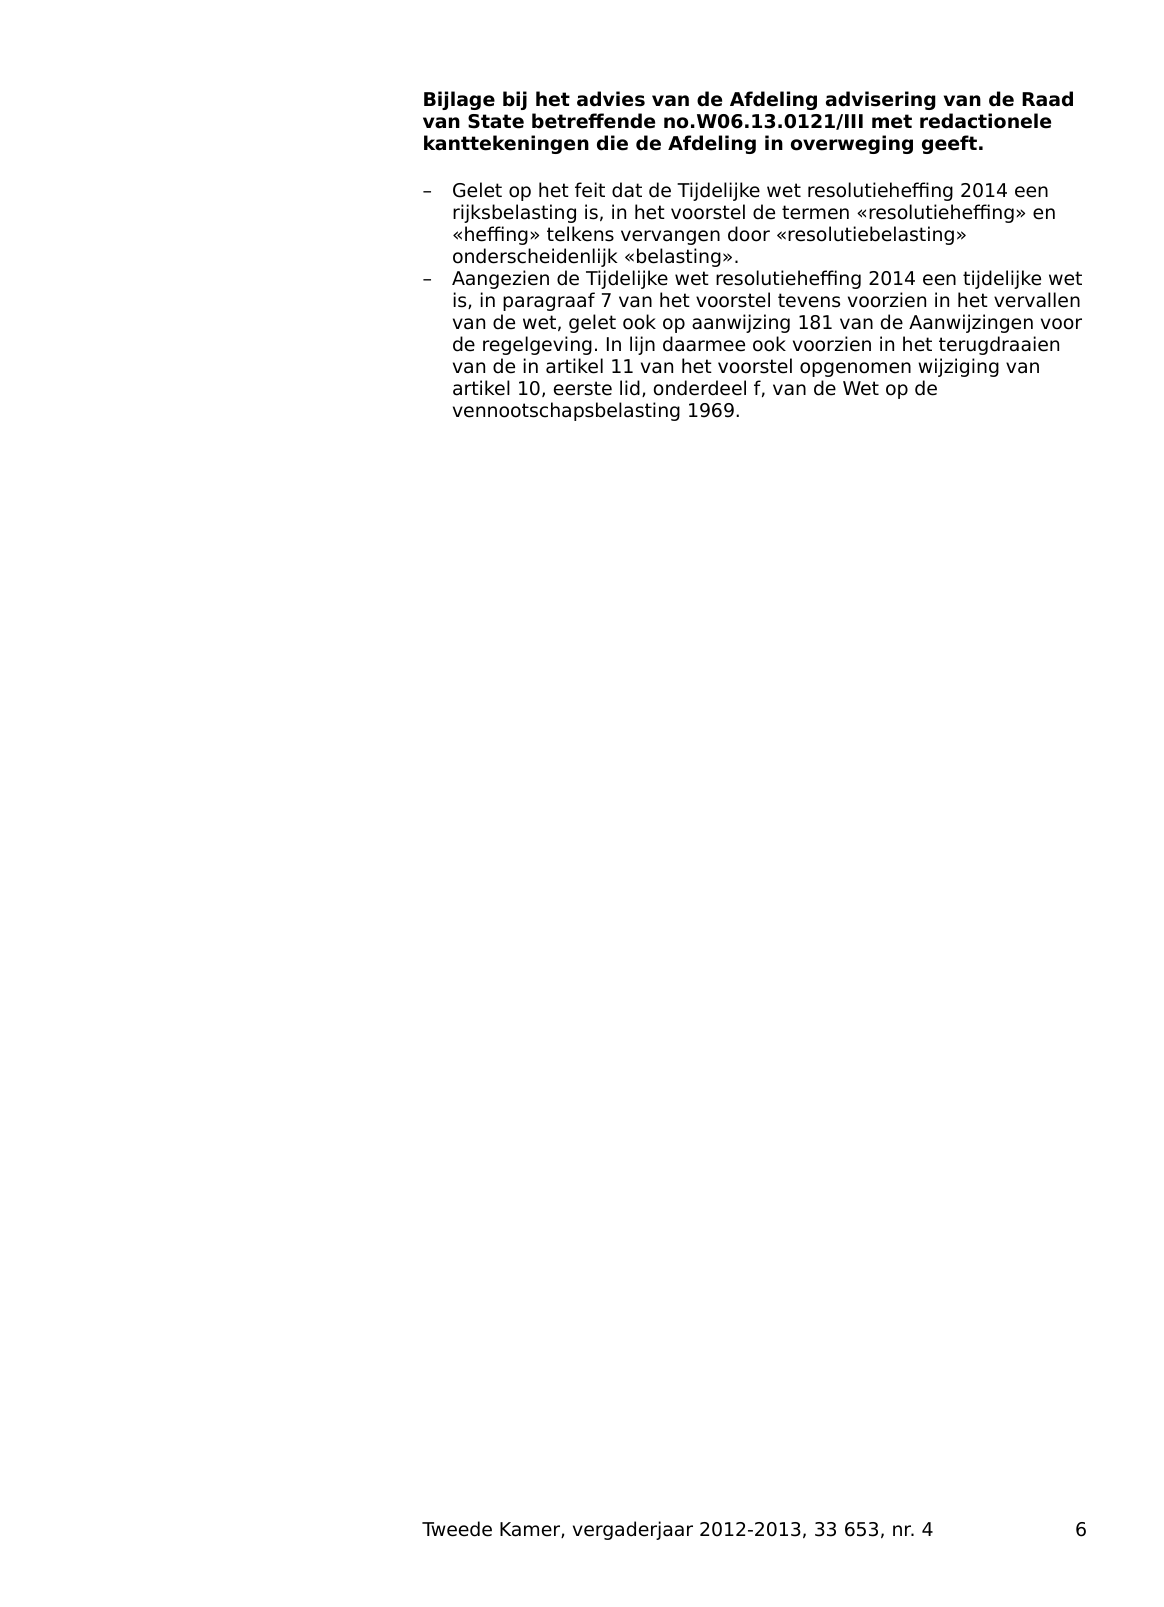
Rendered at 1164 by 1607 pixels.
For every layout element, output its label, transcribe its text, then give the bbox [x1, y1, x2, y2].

text – Gelet op het feit dat de Tijdelijke wet resolutieheffing 2014 een rijksbelasting is, in het voorstel de termen «resolutieheffing» en «heffing» telkens vervangen door «resolutiebelasting» onderscheidenlijk «belasting». [422, 180, 1087, 268]
subtitle Bijlage bij het advies van de Afdeling advisering van de Raad van State betreffende no.W06.13.0121/III met redactionele kanttekeningen die de Afdeling in overweging geeft. [77, 89, 1087, 155]
text – Aangezien de Tijdelijke wet resolutieheffing 2014 een tijdelijke wet is, in paragraaf 7 van het voorstel tevens voorzien in het vervallen van de wet, gelet ook op aanwijzing 181 van de Aanwijzingen voor de regelgeving. In lijn daarmee ook voorzien in het terugdraaien van de in artikel 11 van het voorstel opgenomen wijziging van artikel 10, eerste lid, onderdeel f, van de Wet op de vennootschapsbelasting 1969. [422, 268, 1087, 422]
